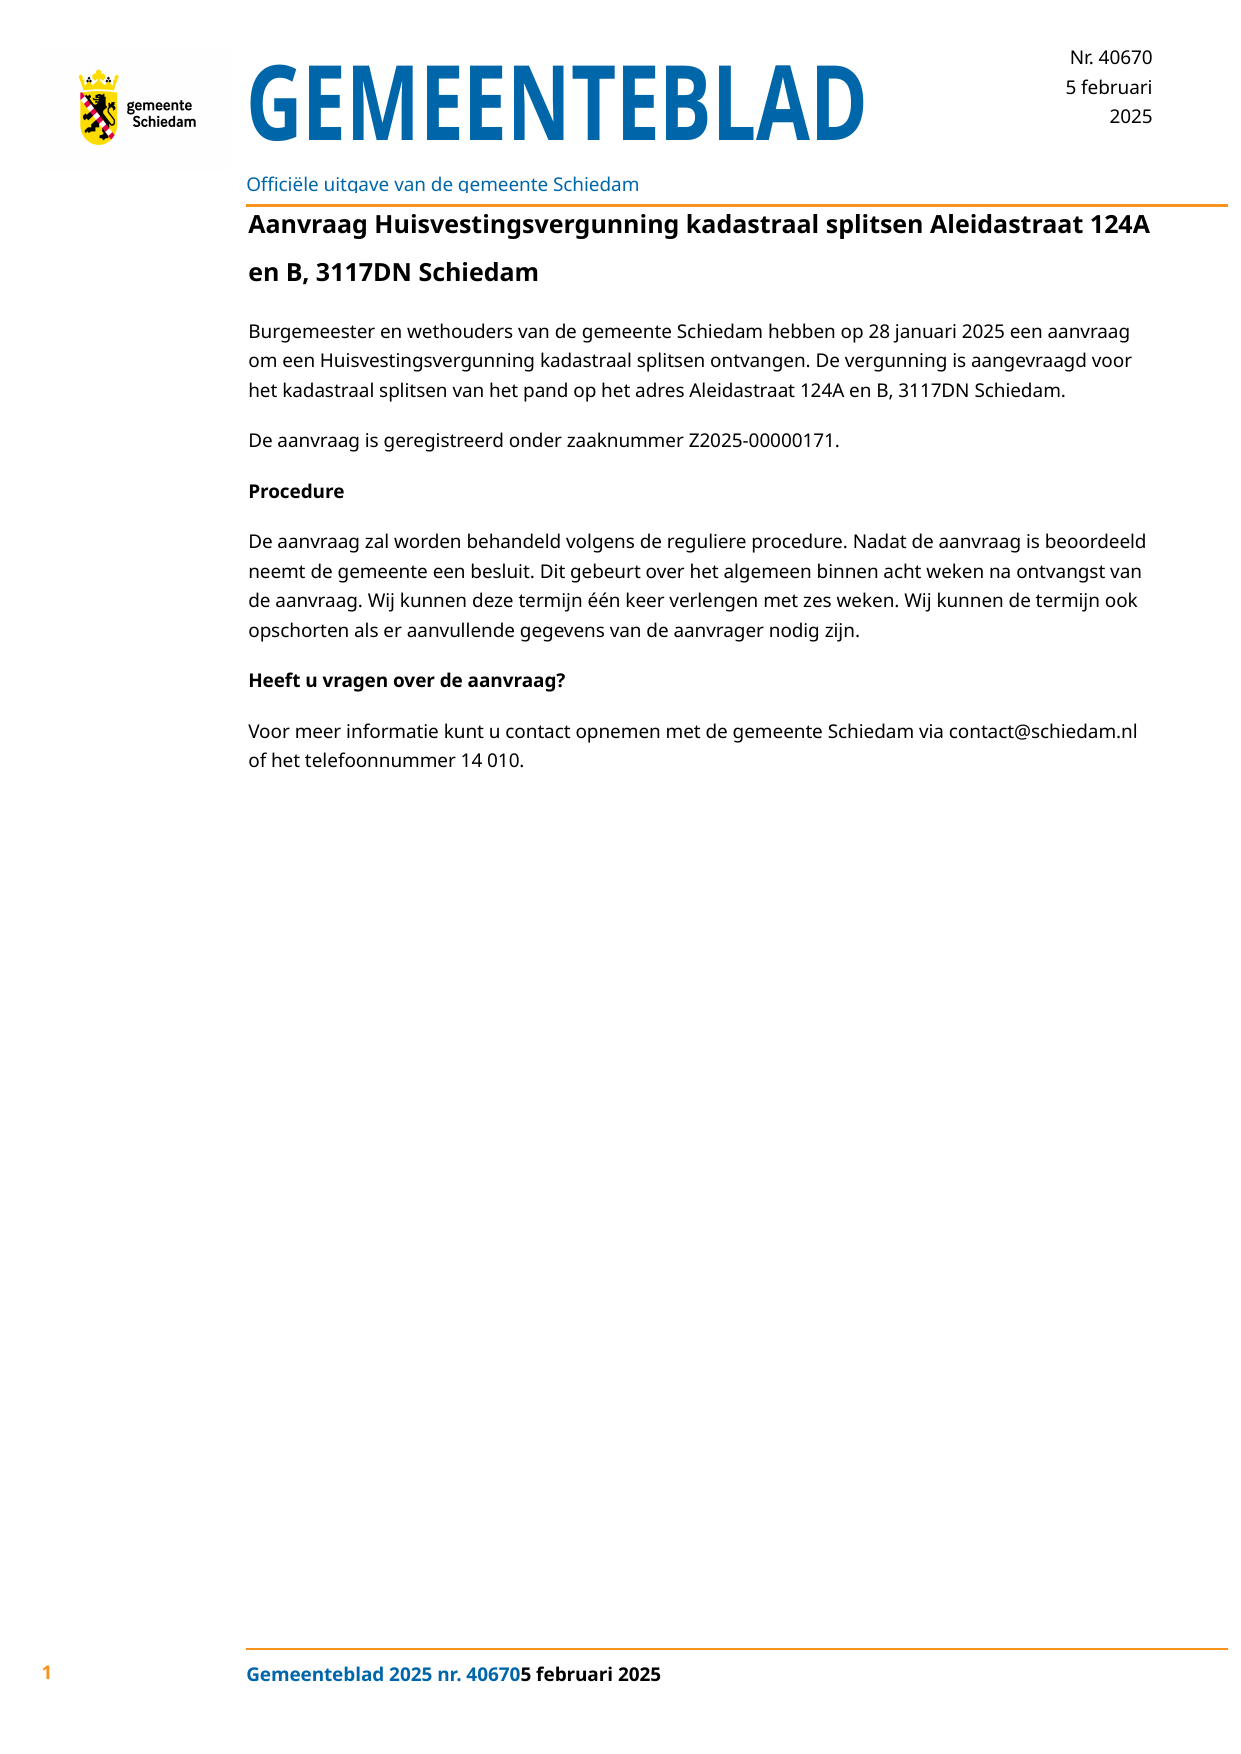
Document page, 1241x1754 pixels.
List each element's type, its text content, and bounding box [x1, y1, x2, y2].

text De aanvraag is geregistreerd onder zaaknummer Z2025-00000171. [248, 427, 1152, 453]
picture [41, 47, 231, 172]
text De aanvraag zal worden behandeld volgens de reguliere procedure. Nadat de aanvraag is beoordeeld neemt de gemeente een besluit. Dit gebeurt over het algemeen binnen acht weken na ontvangst van de aanvraag. Wij kunnen deze termijn één keer verlengen met zes weken. Wij kunnen de termijn ook opschorten als er aanvullende gegevens van de aanvrager nodig zijn. [248, 528, 1152, 643]
text Procedure [248, 478, 1152, 504]
text Aanvraag Huisvestingsvergunning kadastraal splitsen Aleidastraat 124A en B, 3117DN Schiedam [248, 207, 1152, 288]
text Voor meer informatie kunt u contact opnemen met de gemeente Schiedam via contact@schiedam.nl of het telefoonnummer 14 010. [248, 718, 1152, 773]
text Heeft u vragen over de aanvraag? [248, 667, 1152, 693]
text Burgemeester en wethouders van de gemeente Schiedam hebben op 28 januari 2025 een aanvraag om een Huisvestingsvergunning kadastraal splitsen ontvangen. De vergunning is aangevraagd voor het kadastraal splitsen van het pand op het adres Aleidastraat 124A en B, 3117DN Schiedam. [248, 318, 1152, 403]
